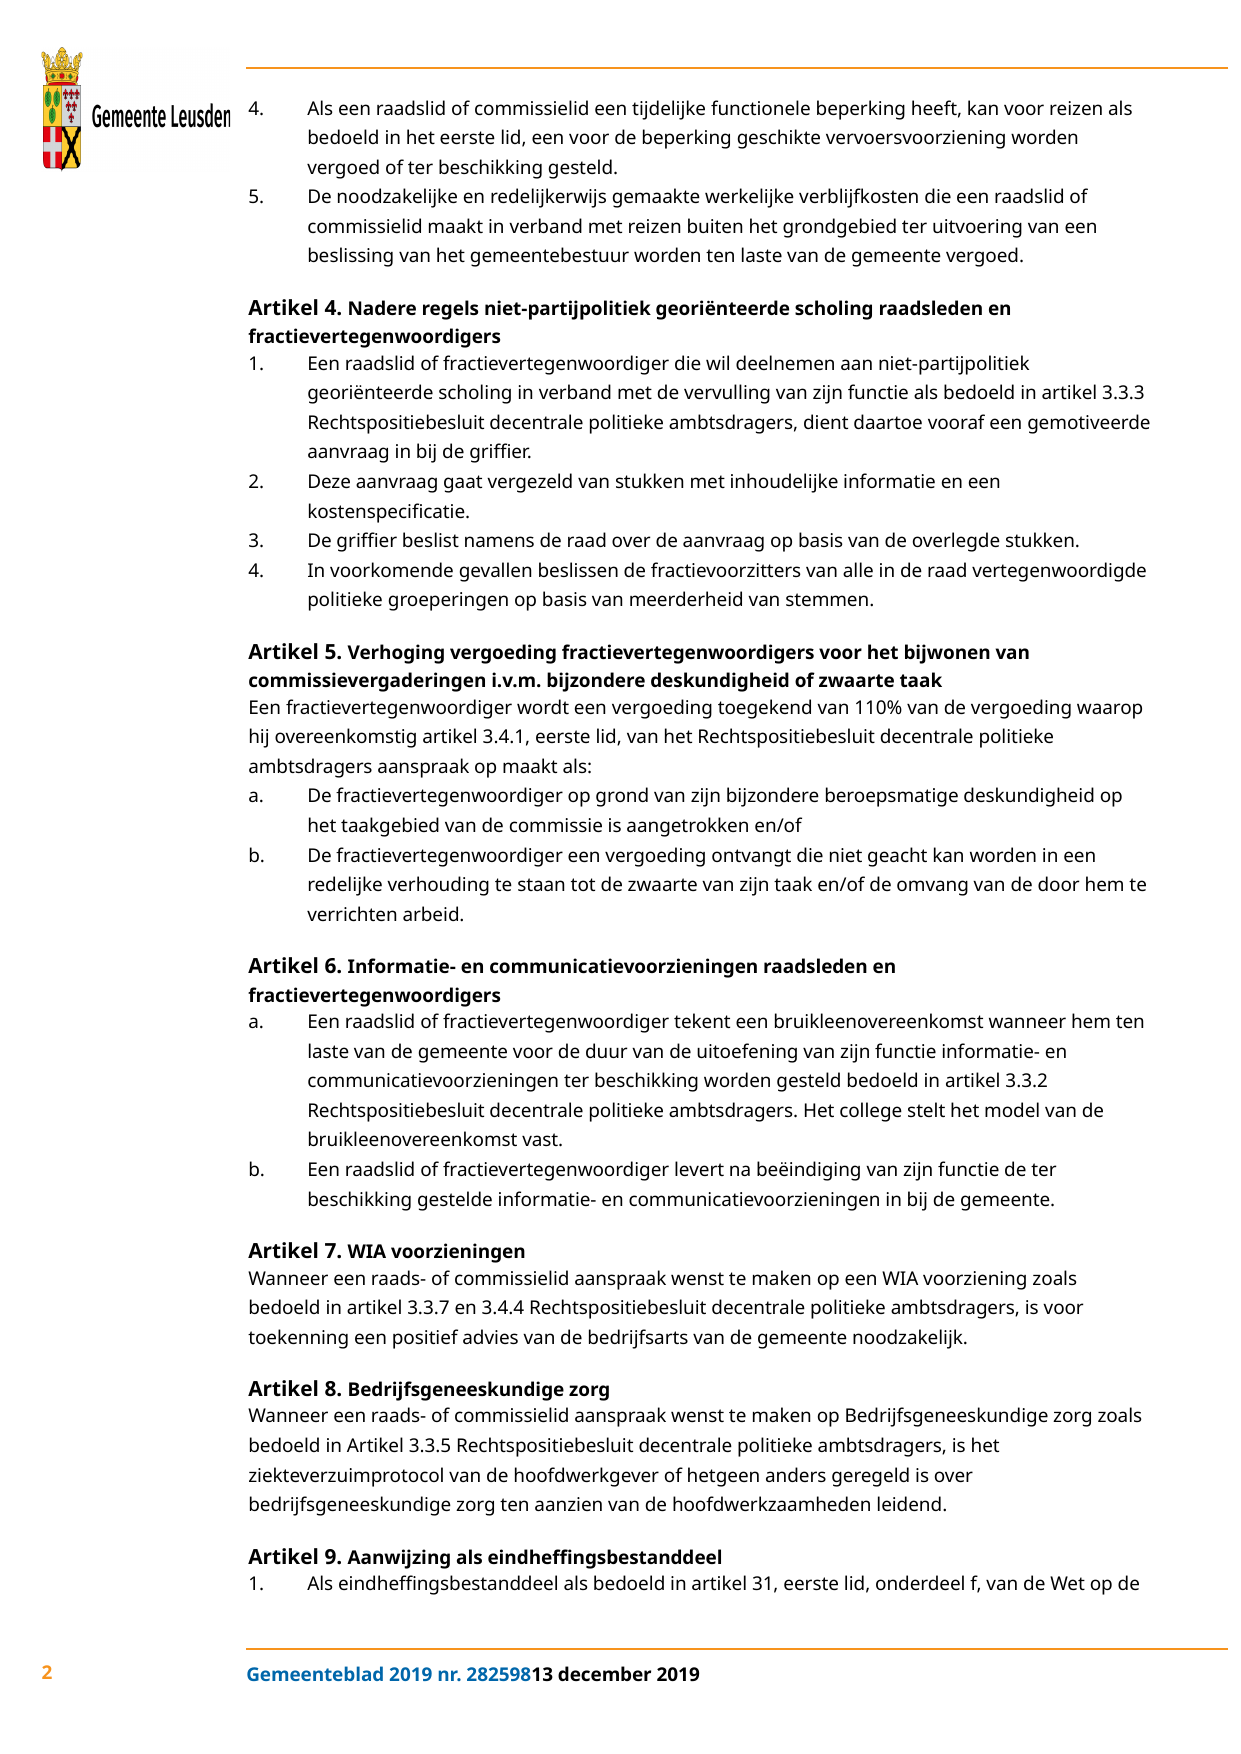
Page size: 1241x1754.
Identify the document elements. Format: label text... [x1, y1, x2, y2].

list De noodzakelijke en redelijkerwijs gemaakte werkelijke verblijfkosten die een raadslid of commissielid maakt in verband met reizen buiten het grondgebied ter uitvoering van een beslissing van het gemeentebestuur worden ten laste van de gemeente vergoed. [248, 183, 1152, 268]
text Artikel 8. Bedrijfsgeneeskundige zorg [248, 1374, 1152, 1403]
text Artikel 5. Verhoging vergoeding fractievertegenwoordigers voor het bijwonen van commissievergaderingen i.v.m. bijzondere deskundigheid of zwaarte taak [248, 637, 1152, 694]
text Wanneer een raads- of commissielid aanspraak wenst te maken op Bedrijfsgeneeskundige zorg zoals bedoeld in Artikel 3.3.5 Rechtspositiebesluit decentrale politieke ambtsdragers, is het ziekteverzuimprotocol van de hoofdwerkgever of hetgeen anders geregeld is over bedrijfsgeneeskundige zorg ten aanzien van de hoofdwerkzaamheden leidend. [248, 1403, 1152, 1517]
list Een raadslid of fractievertegenwoordiger levert na beëindiging van zijn functie de ter beschikking gestelde informatie- en communicatievoorzieningen in bij de gemeente. [248, 1156, 1152, 1212]
list De fractievertegenwoordiger op grond van zijn bijzondere beroepsmatige deskundigheid op het taakgebied van de commissie is aangetrokken en/of [248, 783, 1152, 838]
list De fractievertegenwoordiger een vergoeding ontvangt die niet geacht kan worden in een redelijke verhouding te staan tot de zwaarte van zijn taak en/of de omvang van de door hem te verrichten arbeid. [248, 842, 1152, 927]
text Artikel 6. Informatie- en communicatievoorzieningen raadsleden en fractievertegenwoordigers [248, 951, 1152, 1008]
text Een fractievertegenwoordiger wordt een vergoeding toegekend van 110% van de vergoeding waarop hij overeenkomstig artikel 3.4.1, eerste lid, van het Rechtspositiebesluit decentrale politieke ambtsdragers aanspraak op maakt als: [248, 694, 1152, 779]
text Artikel 9. Aanwijzing als eindheffingsbestanddeel [248, 1542, 1152, 1570]
list Een raadslid of fractievertegenwoordiger die wil deelnemen aan niet-partijpolitiek georiënteerde scholing in verband met de vervulling van zijn functie als bedoeld in artikel 3.3.3 Rechtspositiebesluit decentrale politieke ambtsdragers, dient daartoe vooraf een gemotiveerde aanvraag in bij de griffier. [248, 350, 1152, 464]
text Wanneer een raads- of commissielid aanspraak wenst te maken op een WIA voorziening zoals bedoeld in artikel 3.3.7 en 3.4.4 Rechtspositiebesluit decentrale politieke ambtsdragers, is voor toekenning een positief advies van de bedrijfsarts van de gemeente noodzakelijk. [248, 1265, 1152, 1349]
text Artikel 7. WIA voorzieningen [248, 1236, 1152, 1265]
text Artikel 4. Nadere regels niet-partijpolitiek georiënteerde scholing raadsleden en fractievertegenwoordigers [248, 293, 1152, 350]
list De griffier beslist namens de raad over de aanvraag op basis van de overlegde stukken. [248, 527, 1152, 553]
list Deze aanvraag gaat vergezeld van stukken met inhoudelijke informatie en een kostenspecificatie. [248, 468, 1152, 524]
picture [41, 47, 231, 172]
list Als een raadslid of commissielid een tijdelijke functionele beperking heeft, kan voor reizen als bedoeld in het eerste lid, een voor de beperking geschikte vervoersvoorziening worden vergoed of ter beschikking gesteld. [248, 95, 1152, 180]
list In voorkomende gevallen beslissen de fractievoorzitters van alle in de raad vertegenwoordigde politieke groeperingen op basis van meerderheid van stemmen. [248, 557, 1152, 612]
list Een raadslid of fractievertegenwoordiger tekent een bruikleenovereenkomst wanneer hem ten laste van de gemeente voor de duur van de uitoefening van zijn functie informatie- en communicatievoorzieningen ter beschikking worden gesteld bedoeld in artikel 3.3.2 Rechtspositiebesluit decentrale politieke ambtsdragers. Het college stelt het model van de bruikleenovereenkomst vast. [248, 1008, 1152, 1152]
list Als eindheffingsbestanddeel als bedoeld in artikel 31, eerste lid, onderdeel f, van de Wet op de [248, 1570, 1152, 1596]
